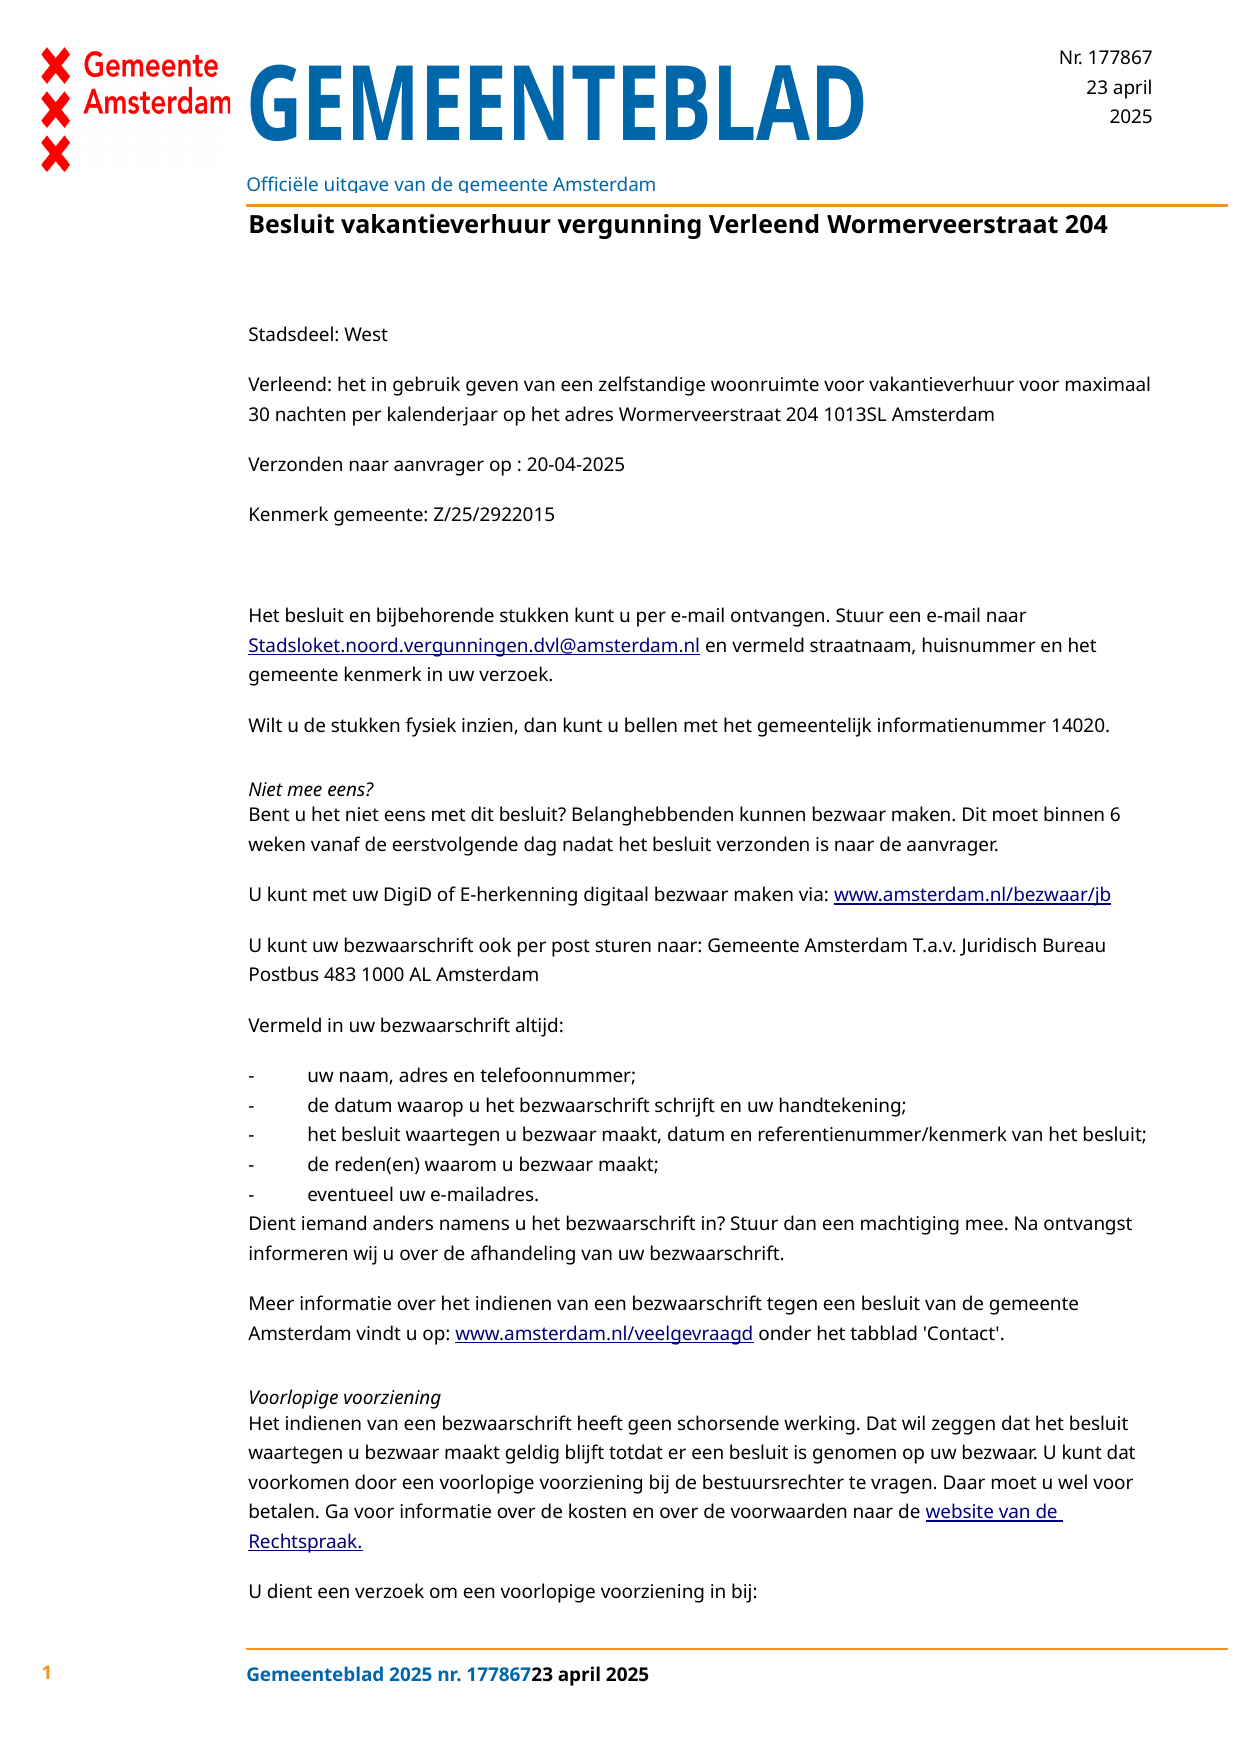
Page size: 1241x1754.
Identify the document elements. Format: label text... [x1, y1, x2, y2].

list uw naam, adres en telefoonnummer; [248, 1062, 1152, 1088]
text Stadsdeel: West [248, 321, 1152, 346]
list de datum waarop u het bezwaarschrift schrijft en uw handtekening; [248, 1092, 1152, 1118]
text Wilt u de stukken fysiek inzien, dan kunt u bellen met het gemeentelijk informatienummer 14020. [248, 712, 1152, 738]
text Verleend: het in gebruik geven van een zelfstandige woonruimte voor vakantieverhuur voor maximaal 30 nachten per kalenderjaar op het adres Wormerveerstraat 204 1013SL Amsterdam [248, 371, 1152, 426]
list eventueel uw e-mailadres. [248, 1181, 1152, 1207]
text U dient een verzoek om een voorlopige voorziening in bij: [248, 1578, 1152, 1604]
text Verzonden naar aanvrager op : 20-04-2025 [248, 451, 1152, 477]
picture [41, 47, 231, 172]
list de reden(en) waarom u bezwaar maakt; [248, 1151, 1152, 1177]
list het besluit waartegen u bezwaar maakt, datum en referentienummer/kenmerk van het besluit; [248, 1122, 1152, 1147]
text Het besluit en bijbehorende stukken kunt u per e-mail ontvangen. Stuur een e-mail naar Stadsloket.noord.vergunningen.dvl@amsterdam.nl en vermeld straatnaam, huisnummer en het gemeente kenmerk in uw verzoek. [248, 602, 1152, 687]
text Kenmerk gemeente: Z/25/2922015 [248, 502, 1152, 527]
text U kunt uw bezwaarschrift ook per post sturen naar: Gemeente Amsterdam T.a.v. Juridisch Bureau Postbus 483 1000 AL Amsterdam [248, 932, 1152, 987]
text Besluit vakantieverhuur vergunning Verleend Wormerveerstraat 204 [248, 207, 1152, 241]
text Meer informatie over het indienen van een bezwaarschrift tegen een besluit van de gemeente Amsterdam vindt u op: www.amsterdam.nl/veelgevraagd onder het tabblad 'Contact'. [248, 1290, 1152, 1346]
text Niet mee eens? [248, 776, 1152, 802]
text Het indienen van een bezwaarschrift heeft geen schorsende werking. Dat wil zeggen dat het besluit waartegen u bezwaar maakt geldig blijft totdat er een besluit is genomen op uw bezwaar. U kunt dat voorkomen door een voorlopige voorziening bij de bestuursrechter te vragen. Daar moet u wel voor betalen. Ga voor informatie over de kosten en over de voorwaarden naar de website van de Rechtspraak. [248, 1410, 1152, 1554]
text Vermeld in uw bezwaarschrift altijd: [248, 1012, 1152, 1038]
text U kunt met uw DigiD of E-herkenning digitaal bezwaar maken via: www.amsterdam.nl/bezwaar/jb [248, 882, 1152, 907]
text Voorlopige voorziening [248, 1384, 1152, 1410]
text Bent u het niet eens met dit besluit? Belanghebbenden kunnen bezwaar maken. Dit moet binnen 6 weken vanaf de eerstvolgende dag nadat het besluit verzonden is naar de aanvrager. [248, 802, 1152, 857]
text Dient iemand anders namens u het bezwaarschrift in? Stuur dan een machtiging mee. Na ontvangst informeren wij u over de afhandeling van uw bezwaarschrift. [248, 1210, 1152, 1266]
